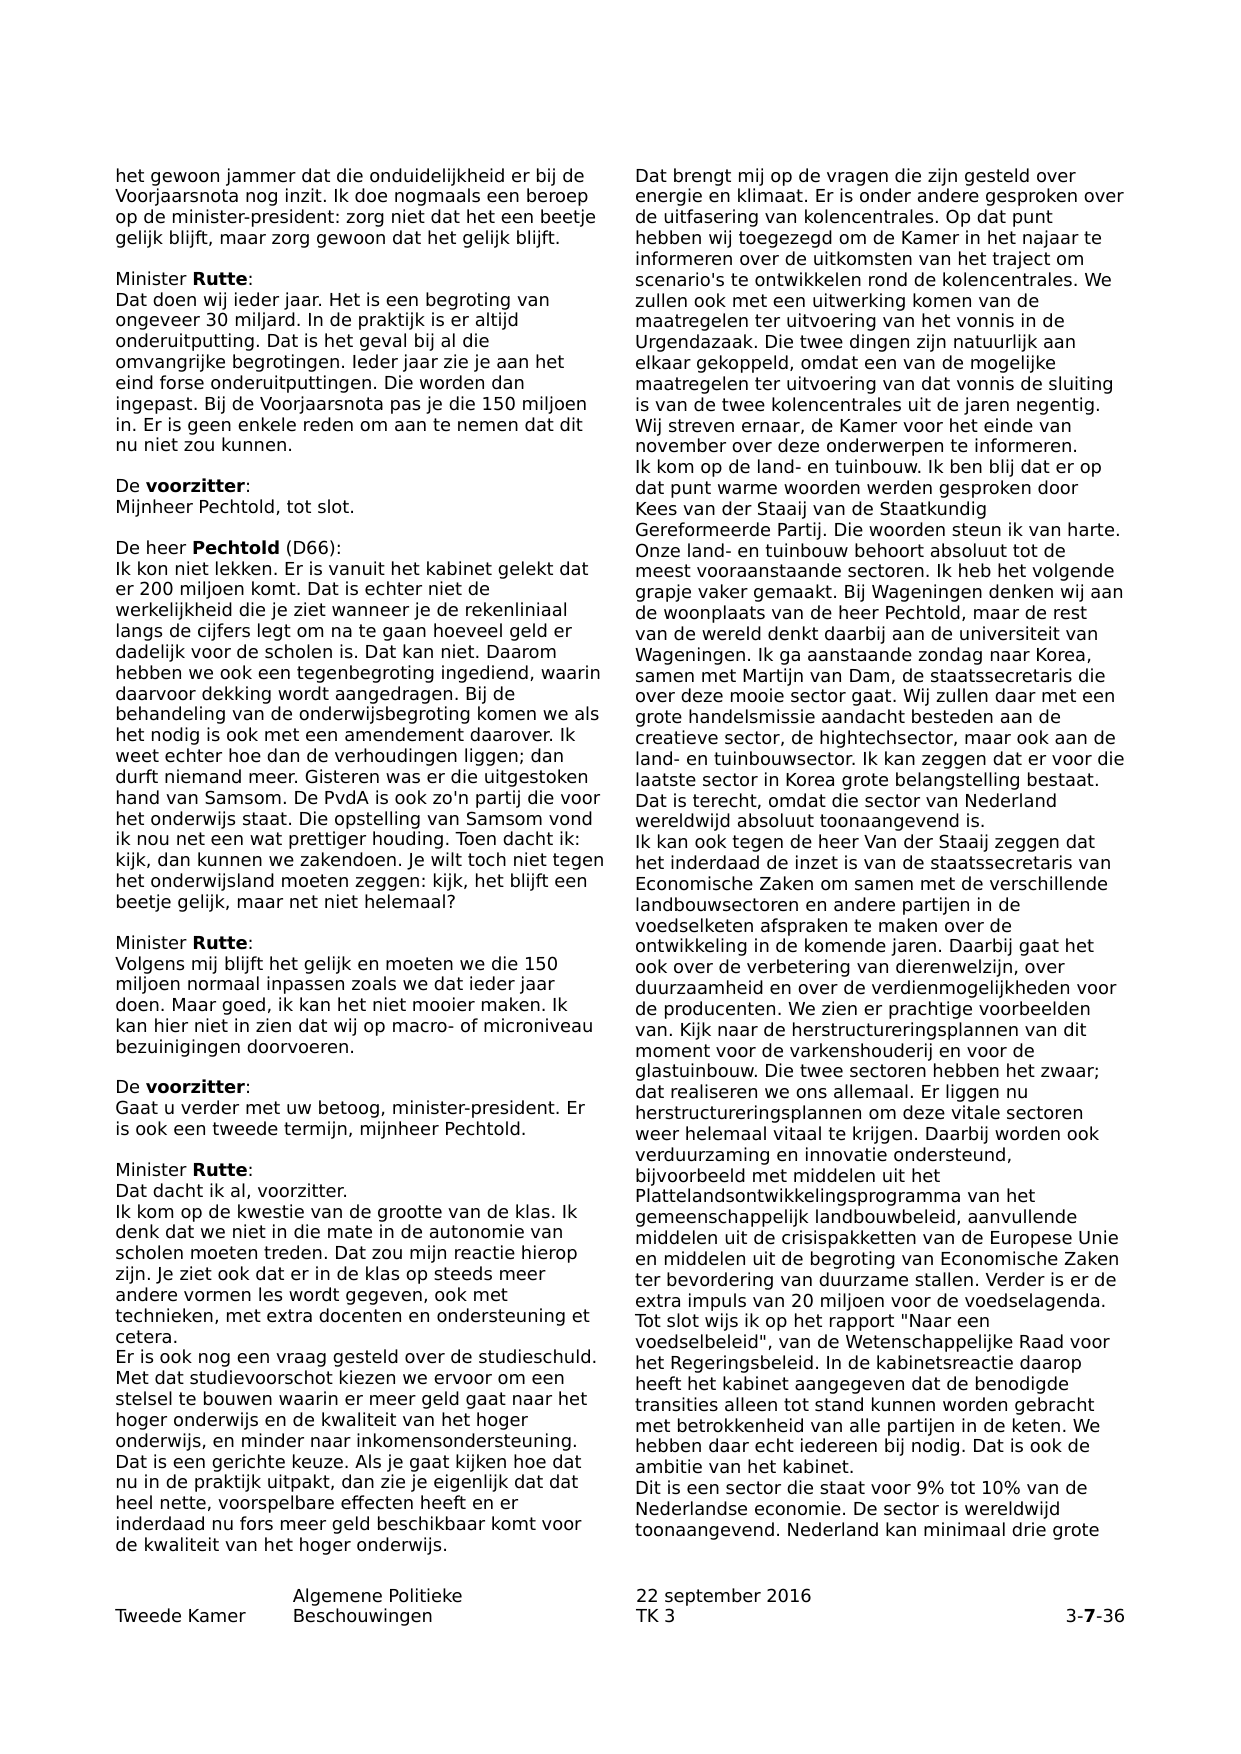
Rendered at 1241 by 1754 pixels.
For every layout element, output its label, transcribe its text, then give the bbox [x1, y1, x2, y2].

text Mijnheer Pechtold, tot slot. [115, 497, 605, 518]
text Ik kan ook tegen de heer Van der Staaij zeggen dat het inderdaad de inzet is van de staatssecretaris van Economische Zaken om samen met de verschillende landbouwsectoren en andere partijen in de voedselketen afspraken te maken over de ontwikkeling in de komende jaren. Daarbij gaat het ook over de verbetering van dierenwelzijn, over duurzaamheid en over de verdienmogelijkheden voor de producenten. We zien er prachtige voorbeelden van. Kijk naar de herstructureringsplannen van dit moment voor de varkenshouderij en voor de glastuinbouw. Die twee sectoren hebben het zwaar; dat realiseren we ons allemaal. Er liggen nu herstructureringsplannen om deze vitale sectoren weer helemaal vitaal te krijgen. Daarbij worden ook verduurzaming en innovatie ondersteund, bijvoorbeeld met middelen uit het Plattelandsontwikkelingsprogramma van het gemeenschappelijk landbouwbeleid, aanvullende middelen uit de crisispakketten van de Europese Unie en middelen uit de begroting van Economische Zaken ter bevordering van duurzame stallen. Verder is er de extra impuls van 20 miljoen voor de voedselagenda. Tot slot wijs ik op het rapport "Naar een voedselbeleid", van de Wetenschappelijke Raad voor het Regeringsbeleid. In de kabinetsreactie daarop heeft het kabinet aangegeven dat de benodigde transities alleen tot stand kunnen worden gebracht met betrokkenheid van alle partijen in de keten. We hebben daar echt iedereen bij nodig. Dat is ook de ambitie van het kabinet. [635, 832, 1125, 1478]
text Dit is een sector die staat voor 9% tot 10% van de Nederlandse economie. De sector is wereldwijd toonaangevend. Nederland kan minimaal drie grote [635, 1478, 1125, 1540]
text De voorzitter: [115, 1077, 605, 1098]
text Volgens mij blijft het gelijk en moeten we die 150 miljoen normaal inpassen zoals we dat ieder jaar doen. Maar goed, ik kan het niet mooier maken. Ik kan hier niet in zien dat wij op macro- of microniveau bezuinigingen doorvoeren. [115, 953, 605, 1057]
text Ik kom op de kwestie van de grootte van de klas. Ik denk dat we niet in die mate in de autonomie van scholen moeten treden. Dat zou mijn reactie hierop zijn. Je ziet ook dat er in de klas op steeds meer andere vormen les wordt gegeven, ook met technieken, met extra docenten en ondersteuning et cetera. [115, 1201, 605, 1347]
text het gewoon jammer dat die onduidelijkheid er bij de Voorjaarsnota nog inzit. Ik doe nogmaals een beroep op de minister-president: zorg niet dat het een beetje gelijk blijft, maar zorg gewoon dat het gelijk blijft. [115, 165, 605, 249]
text Dat dacht ik al, voorzitter. [115, 1181, 605, 1201]
text Minister Rutte: [115, 269, 605, 289]
text Minister Rutte: [115, 1160, 605, 1181]
text Minister Rutte: [115, 932, 605, 953]
text Gaat u verder met uw betoog, minister-president. Er is ook een tweede termijn, mijnheer Pechtold. [115, 1098, 605, 1140]
text Dat doen wij ieder jaar. Het is een begroting van ongeveer 30 miljard. In de praktijk is er altijd onderuitputting. Dat is het geval bij al die omvangrijke begrotingen. Ieder jaar zie je aan het eind forse onderuitputtingen. Die worden dan ingepast. Bij de Voorjaarsnota pas je die 150 miljoen in. Er is geen enkele reden om aan te nemen dat dit nu niet zou kunnen. [115, 289, 605, 456]
text Ik kon niet lekken. Er is vanuit het kabinet gelekt dat er 200 miljoen komt. Dat is echter niet de werkelijkheid die je ziet wanneer je de rekenliniaal langs de cijfers legt om na te gaan hoeveel geld er dadelijk voor de scholen is. Dat kan niet. Daarom hebben we ook een tegenbegroting ingediend, waarin daarvoor dekking wordt aangedragen. Bij de behandeling van de onderwijsbegroting komen we als het nodig is ook met een amendement daarover. Ik weet echter hoe dan de verhoudingen liggen; dan durft niemand meer. Gisteren was er die uitgestoken hand van Samsom. De PvdA is ook zo'n partij die voor het onderwijs staat. Die opstelling van Samsom vond ik nou net een wat prettiger houding. Toen dacht ik: kijk, dan kunnen we zakendoen. Je wilt toch niet tegen het onderwijsland moeten zeggen: kijk, het blijft een beetje gelijk, maar net niet helemaal? [115, 558, 605, 912]
text De voorzitter: [115, 476, 605, 497]
text Dat brengt mij op de vragen die zijn gesteld over energie en klimaat. Er is onder andere gesproken over de uitfasering van kolencentrales. Op dat punt hebben wij toegezegd om de Kamer in het najaar te informeren over de uitkomsten van het traject om scenario's te ontwikkelen rond de kolencentrales. We zullen ook met een uitwerking komen van de maatregelen ter uitvoering van het vonnis in de Urgendazaak. Die twee dingen zijn natuurlijk aan elkaar gekoppeld, omdat een van de mogelijke maatregelen ter uitvoering van dat vonnis de sluiting is van de twee kolencentrales uit de jaren negentig. Wij streven ernaar, de Kamer voor het einde van november over deze onderwerpen te informeren. [635, 165, 1125, 457]
text De heer Pechtold (D66): [115, 538, 605, 558]
text Er is ook nog een vraag gesteld over de studieschuld. Met dat studievoorschot kiezen we ervoor om een stelsel te bouwen waarin er meer geld gaat naar het hoger onderwijs en de kwaliteit van het hoger onderwijs, en minder naar inkomensondersteuning. Dat is een gerichte keuze. Als je gaat kijken hoe dat nu in de praktijk uitpakt, dan zie je eigenlijk dat dat heel nette, voorspelbare effecten heeft en er inderdaad nu fors meer geld beschikbaar komt voor de kwaliteit van het hoger onderwijs. [115, 1347, 605, 1556]
text Ik kom op de land- en tuinbouw. Ik ben blij dat er op dat punt warme woorden werden gesproken door Kees van der Staaij van de Staatkundig Gereformeerde Partij. Die woorden steun ik van harte. Onze land- en tuinbouw behoort absoluut tot de meest vooraanstaande sectoren. Ik heb het volgende grapje vaker gemaakt. Bij Wageningen denken wij aan de woonplaats van de heer Pechtold, maar de rest van de wereld denkt daarbij aan de universiteit van Wageningen. Ik ga aanstaande zondag naar Korea, samen met Martijn van Dam, de staatssecretaris die over deze mooie sector gaat. Wij zullen daar met een grote handelsmissie aandacht besteden aan de creatieve sector, de hightechsector, maar ook aan de land- en tuinbouwsector. Ik kan zeggen dat er voor die laatste sector in Korea grote belangstelling bestaat. Dat is terecht, omdat die sector van Nederland wereldwijd absoluut toonaangevend is. [635, 457, 1125, 832]
